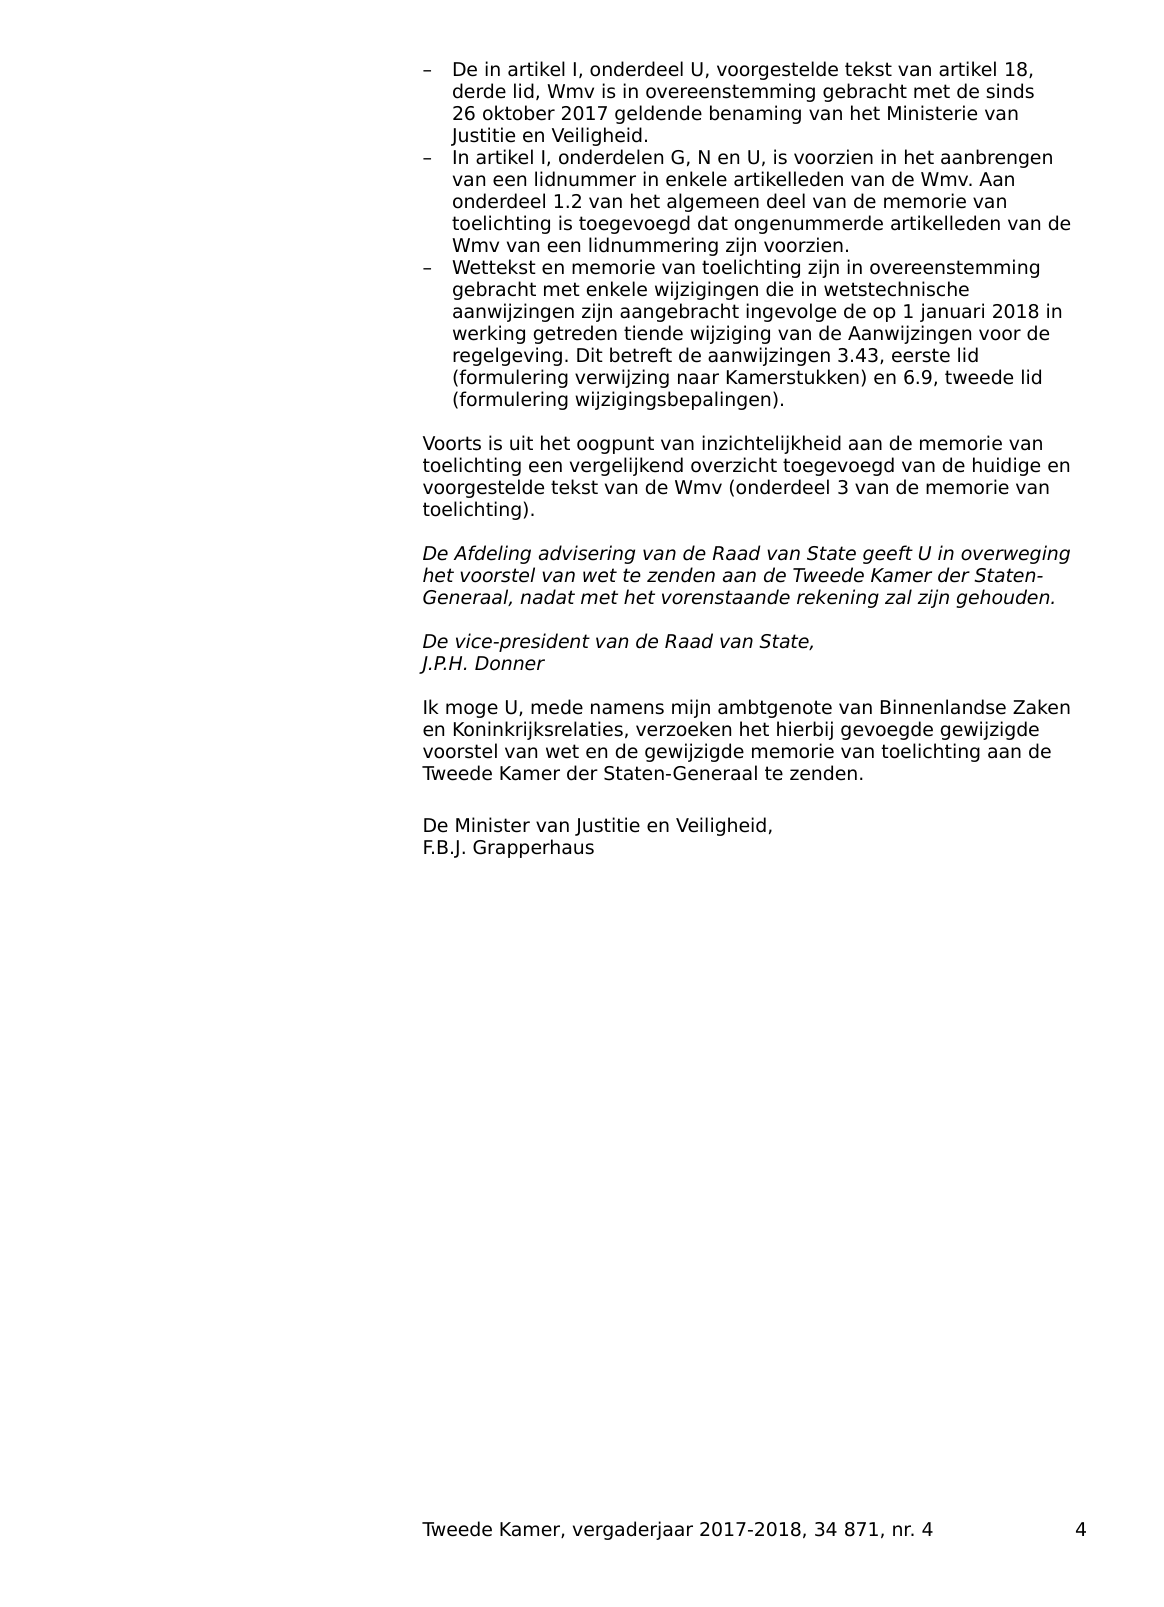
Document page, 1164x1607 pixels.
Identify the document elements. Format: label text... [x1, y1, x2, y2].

text De Minister van Justitie en Veiligheid, F.B.J. Grapperhaus [422, 815, 1087, 859]
text – Wettekst en memorie van toelichting zijn in overeenstemming gebracht met enkele wijzigingen die in wetstechnische aanwijzingen zijn aangebracht ingevolge de op 1 januari 2018 in werking getreden tiende wijziging van de Aanwijzingen voor de regelgeving. Dit betreft de aanwijzingen 3.43, eerste lid (formulering verwijzing naar Kamerstukken) en 6.9, tweede lid (formulering wijzigingsbepalingen). [422, 257, 1087, 411]
text – De in artikel I, onderdeel U, voorgestelde tekst van artikel 18, derde lid, Wmv is in overeenstemming gebracht met de sinds 26 oktober 2017 geldende benaming van het Ministerie van Justitie en Veiligheid. [422, 59, 1087, 147]
text J.P.H. Donner [422, 653, 1087, 675]
text Voorts is uit het oogpunt van inzichtelijkheid aan de memorie van toelichting een vergelijkend overzicht toegevoegd van de huidige en voorgestelde tekst van de Wmv (onderdeel 3 van de memorie van toelichting). [422, 433, 1087, 521]
text De vice-president van de Raad van State, [422, 631, 1087, 653]
text Ik moge U, mede namens mijn ambtgenote van Binnenlandse Zaken en Koninkrijksrelaties, verzoeken het hierbij gevoegde gewijzigde voorstel van wet en de gewijzigde memorie van toelichting aan de Tweede Kamer der Staten-Generaal te zenden. [422, 697, 1087, 785]
text De Afdeling advisering van de Raad van State geeft U in overweging het voorstel van wet te zenden aan de Tweede Kamer der Staten-Generaal, nadat met het vorenstaande rekening zal zijn gehouden. [422, 543, 1087, 609]
text – In artikel I, onderdelen G, N en U, is voorzien in het aanbrengen van een lidnummer in enkele artikelleden van de Wmv. Aan onderdeel 1.2 van het algemeen deel van de memorie van toelichting is toegevoegd dat ongenummerde artikelleden van de Wmv van een lidnummering zijn voorzien. [422, 147, 1087, 257]
